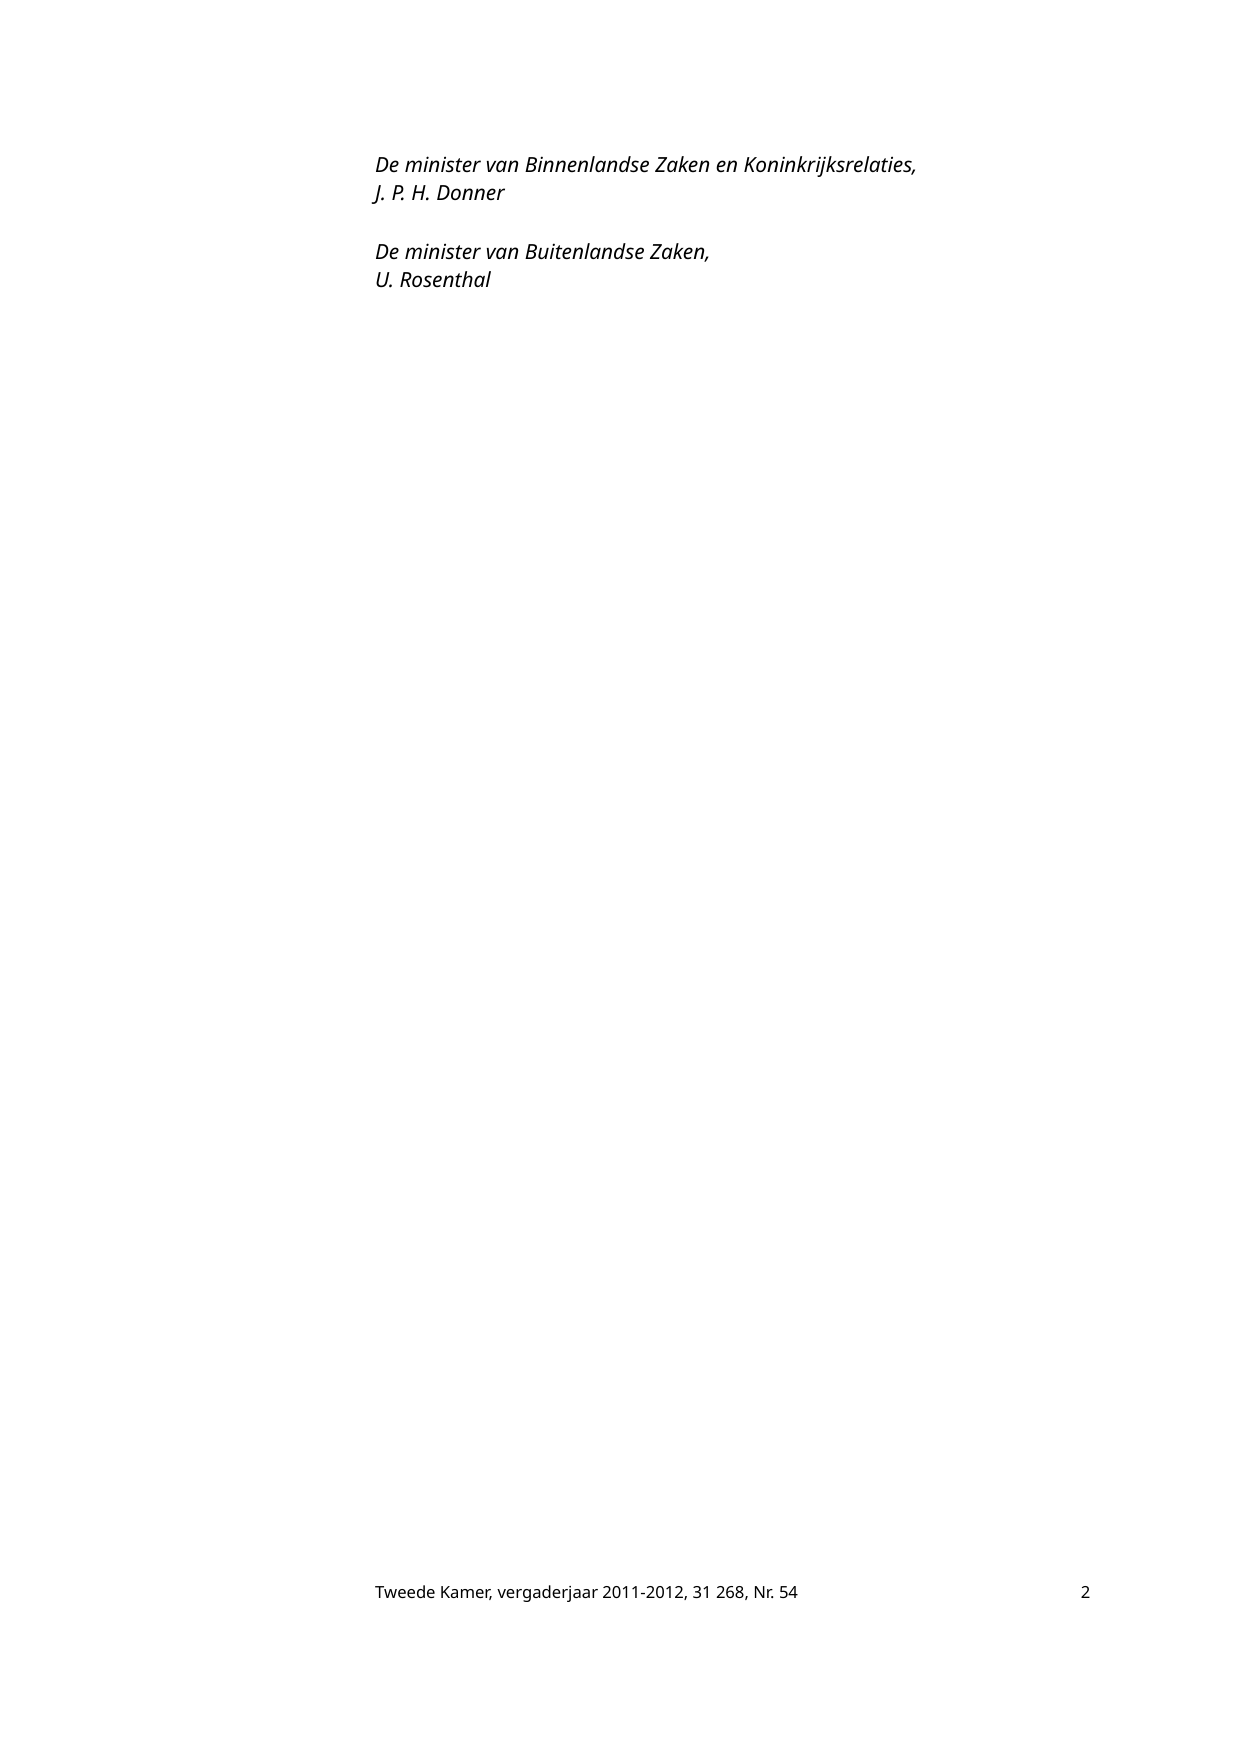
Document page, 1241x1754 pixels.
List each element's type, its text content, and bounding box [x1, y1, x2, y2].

text De minister van Buitenlandse Zaken, [375, 237, 1090, 265]
text J. P. H. Donner [375, 178, 1090, 207]
text U. Rosenthal [375, 265, 1090, 294]
text De minister van Binnenlandse Zaken en Koninkrijksrelaties, [375, 150, 1090, 178]
